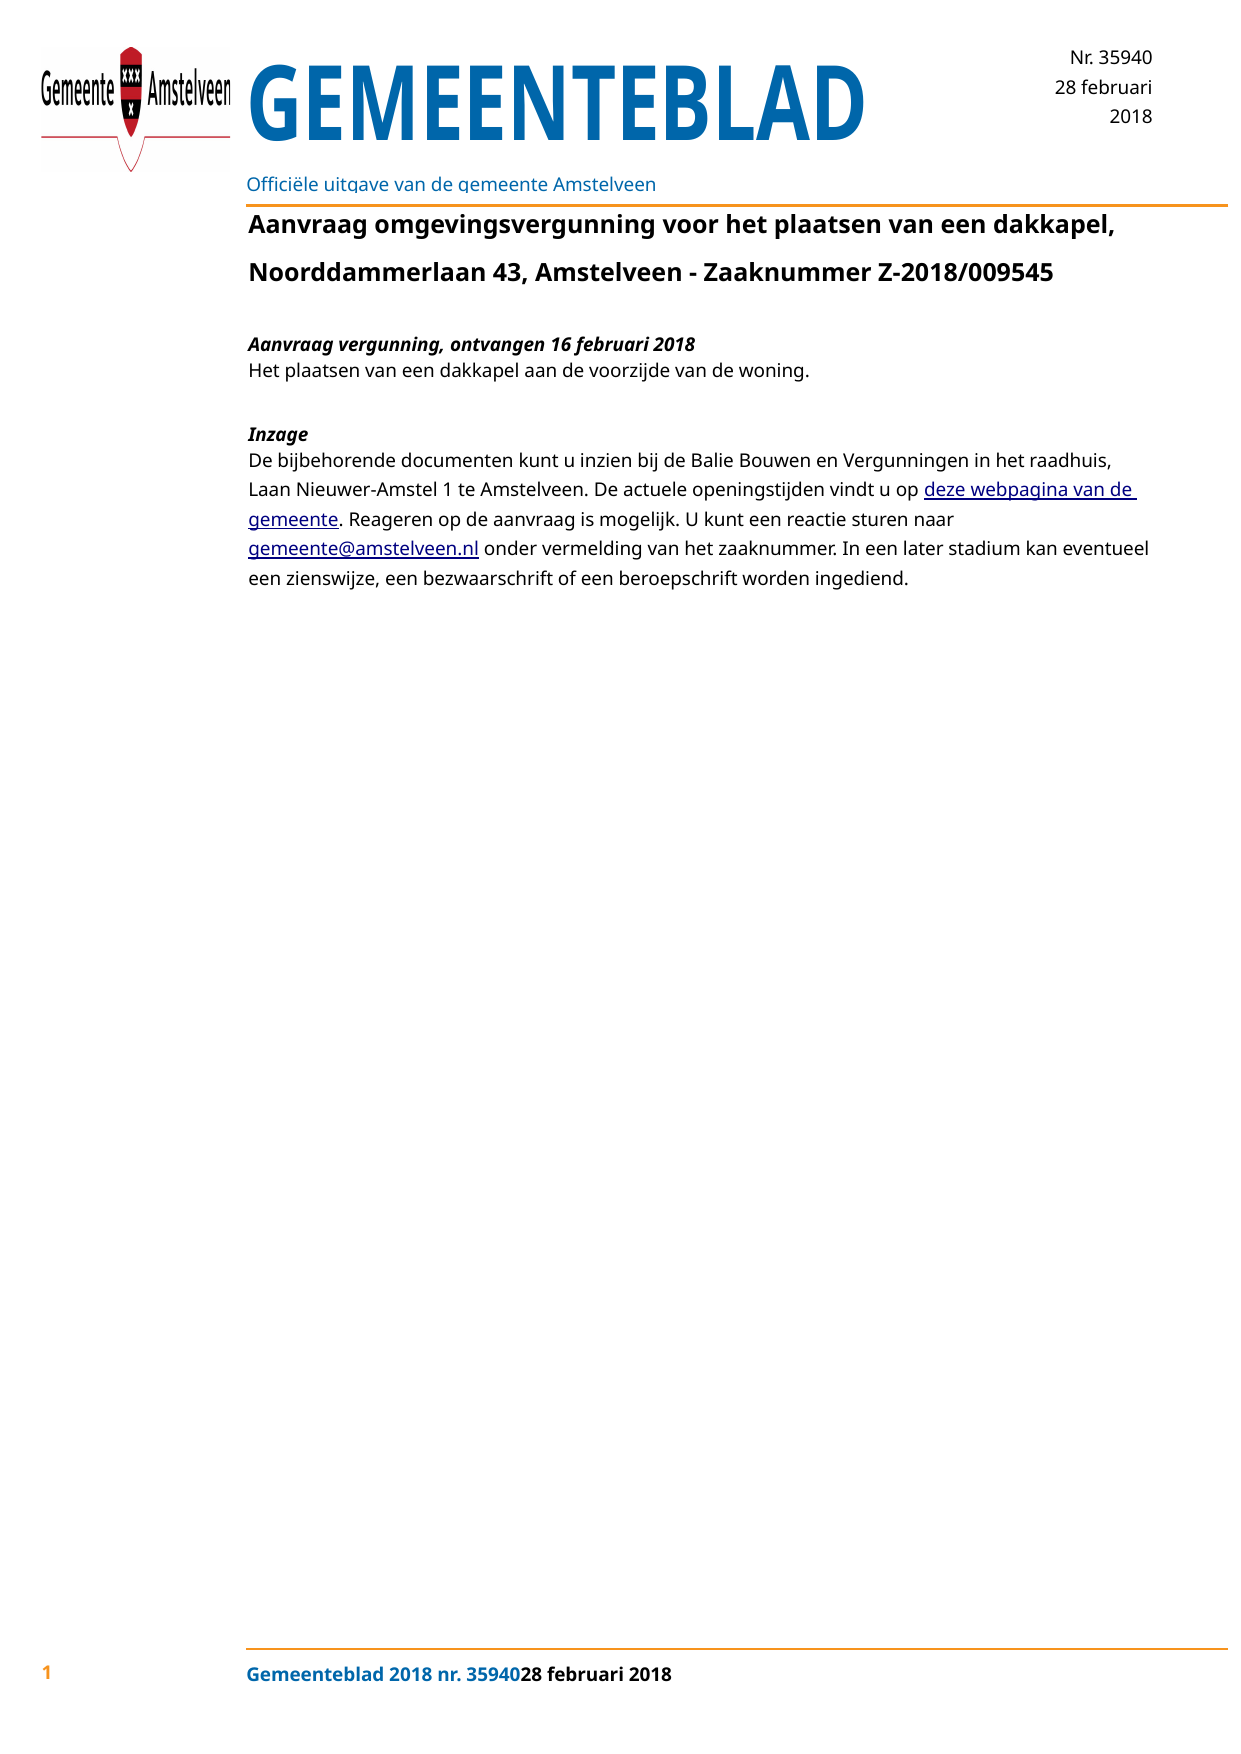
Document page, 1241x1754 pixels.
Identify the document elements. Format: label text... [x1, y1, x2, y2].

text Aanvraag vergunning, ontvangen 16 februari 2018 [248, 331, 1152, 357]
text De bijbehorende documenten kunt u inzien bij de Balie Bouwen en Vergunningen in het raadhuis, Laan Nieuwer-Amstel 1 te Amstelveen. De actuele openingstijden vindt u op deze webpagina van de gemeente. Reageren op de aanvraag is mogelijk. U kunt een reactie sturen naar gemeente@amstelveen.nl onder vermelding van het zaaknummer. In een later stadium kan eventueel een zienswijze, een bezwaarschrift of een beroepschrift worden ingediend. [248, 447, 1152, 591]
text Aanvraag omgevingsvergunning voor het plaatsen van een dakkapel, Noorddammerlaan 43, Amstelveen - Zaaknummer Z-2018/009545 [248, 207, 1152, 288]
text Het plaatsen van een dakkapel aan de voorzijde van de woning. [248, 357, 1152, 383]
text Inzage [248, 421, 1152, 447]
picture [41, 47, 231, 172]
